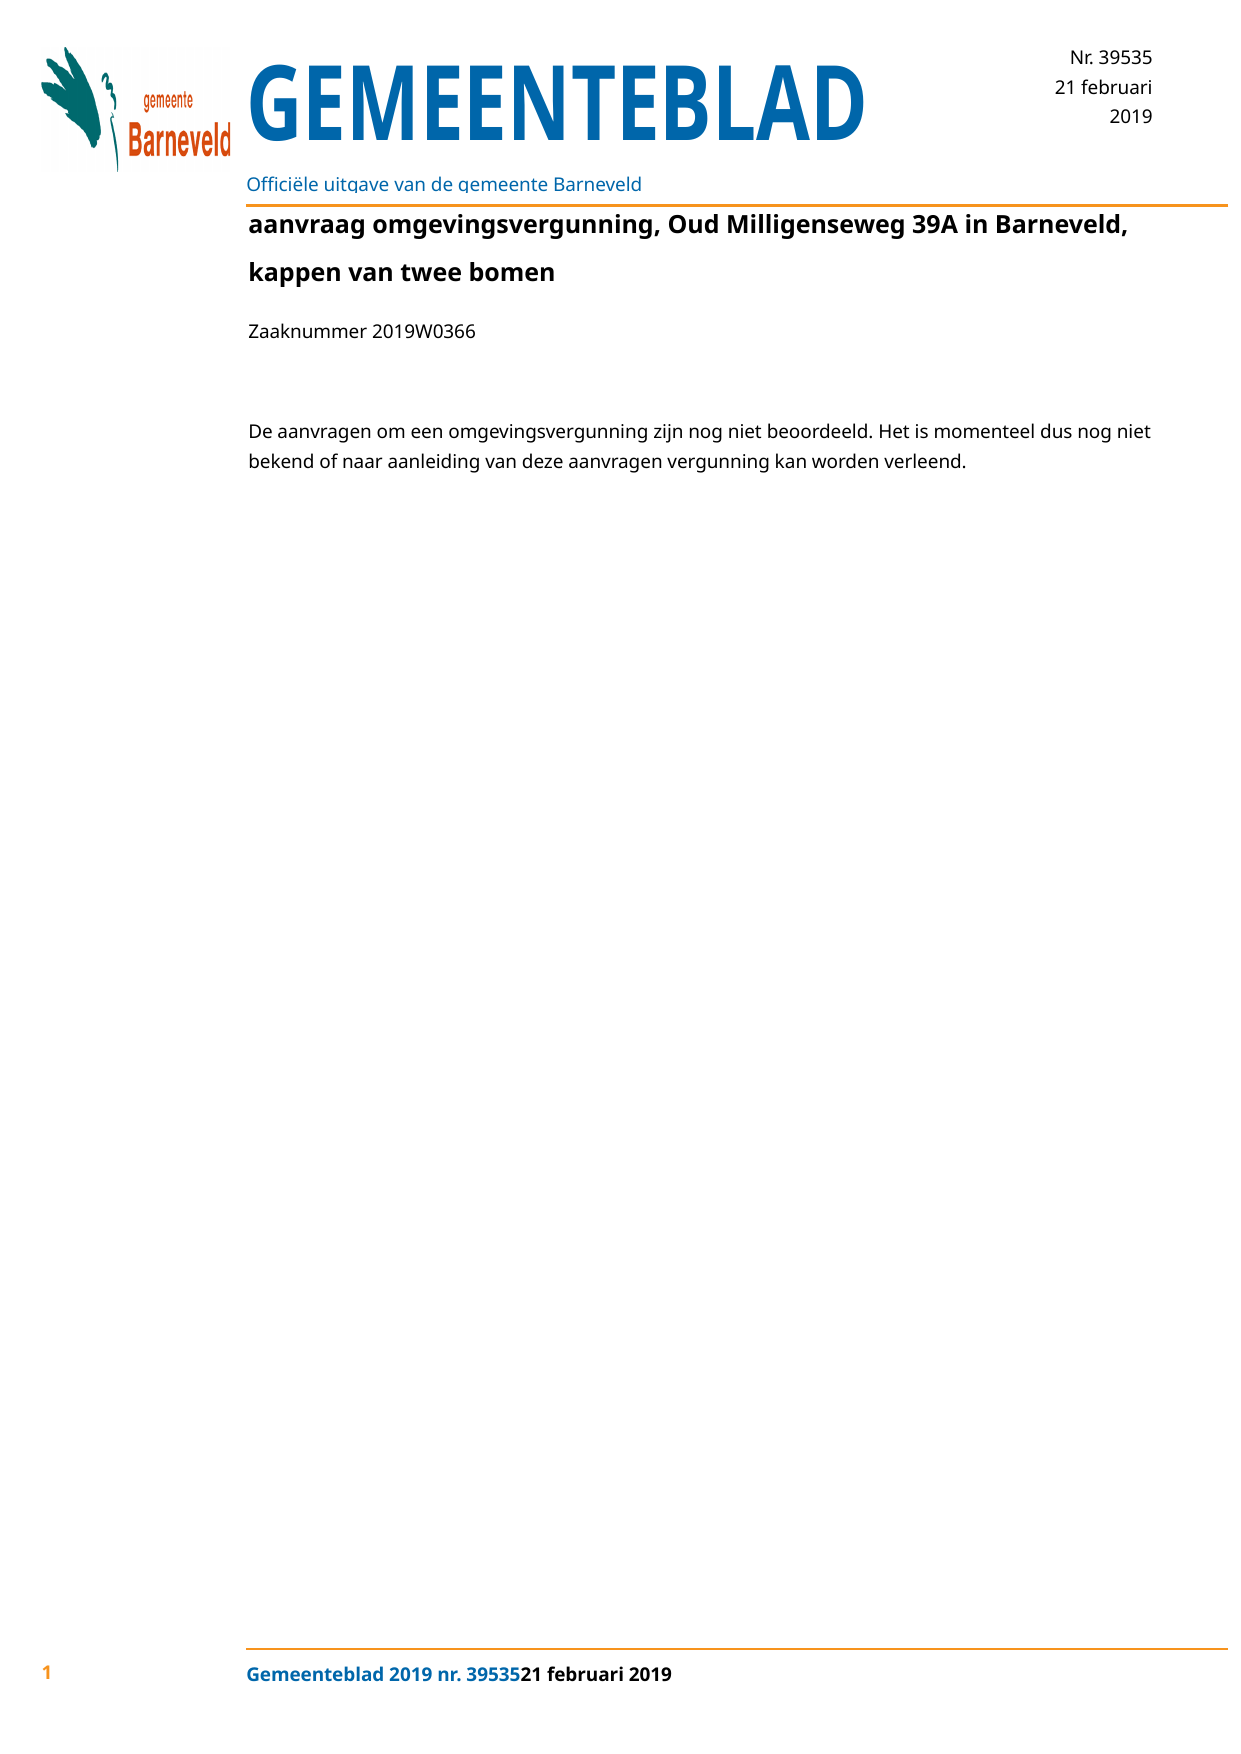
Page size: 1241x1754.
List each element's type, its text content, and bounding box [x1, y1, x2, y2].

text De aanvragen om een omgevingsvergunning zijn nog niet beoordeeld. Het is momenteel dus nog niet bekend of naar aanleiding van deze aanvragen vergunning kan worden verleend. [248, 419, 1152, 474]
text Zaaknummer 2019W0366 [248, 318, 1152, 344]
picture [41, 47, 231, 172]
text aanvraag omgevingsvergunning, Oud Milligenseweg 39A in Barneveld, kappen van twee bomen [248, 207, 1152, 288]
